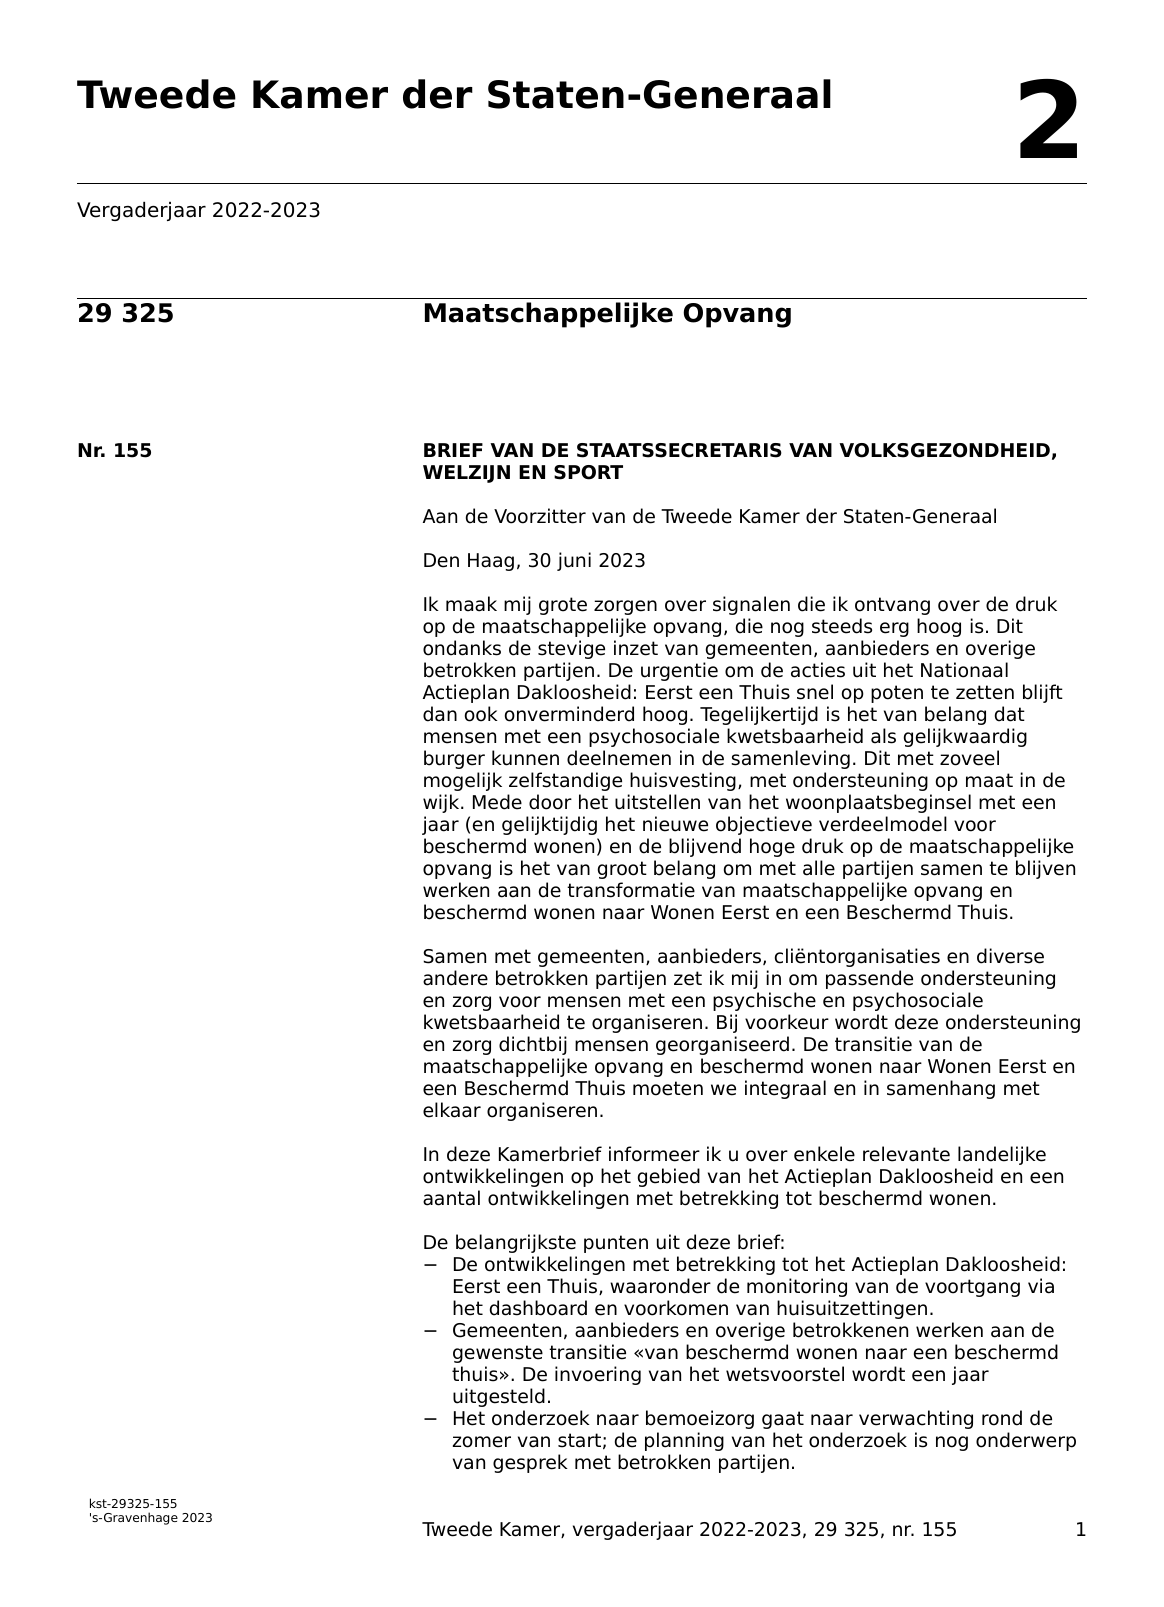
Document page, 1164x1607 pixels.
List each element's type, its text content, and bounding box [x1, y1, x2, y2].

text De belangrijkste punten uit deze brief: [422, 1232, 1087, 1254]
table_cell Vergaderjaar 2022-2023 [77, 184, 1087, 298]
text 's-Gravenhage 2023 [88, 1511, 323, 1525]
table_header 2 [886, 59, 1087, 183]
text Den Haag, 30 juni 2023 [422, 550, 1087, 572]
text kst-29325-155 [88, 1497, 323, 1511]
text − Gemeenten, aanbieders en overige betrokkenen werken aan de gewenste transitie «van beschermd wonen naar een beschermd thuis». De invoering van het wetsvoorstel wordt een jaar uitgesteld. [422, 1320, 1087, 1408]
text Ik maak mij grote zorgen over signalen die ik ontvang over de druk op de maatschappelijke opvang, die nog steeds erg hoog is. Dit ondanks de stevige inzet van gemeenten, aanbieders en overige betrokken partijen. De urgentie om de acties uit het Nationaal Actieplan Dakloosheid: Eerst een Thuis snel op poten te zetten blijft dan ook onverminderd hoog. Tegelijkertijd is het van belang dat mensen met een psychosociale kwetsbaarheid als gelijkwaardig burger kunnen deelnemen in de samenleving. Dit met zoveel mogelijk zelfstandige huisvesting, met ondersteuning op maat in de wijk. Mede door het uitstellen van het woonplaatsbeginsel met een jaar (en gelijktijdig het nieuwe objectieve verdeelmodel voor beschermd wonen) en de blijvend hoge druk op de maatschappelijke opvang is het van groot belang om met alle partijen samen te blijven werken aan de transformatie van maatschappelijke opvang en beschermd wonen naar Wonen Eerst en een Beschermd Thuis. [422, 594, 1087, 924]
text Samen met gemeenten, aanbieders, cliëntorganisaties en diverse andere betrokken partijen zet ik mij in om passende ondersteuning en zorg voor mensen met een psychische en psychosociale kwetsbaarheid te organiseren. Bij voorkeur wordt deze ondersteuning en zorg dichtbij mensen georganiseerd. De transitie van de maatschappelijke opvang en beschermd wonen naar Wonen Eerst en een Beschermd Thuis moeten we integraal en in samenhang met elkaar organiseren. [422, 946, 1087, 1122]
text − De ontwikkelingen met betrekking tot het Actieplan Dakloosheid: Eerst een Thuis, waaronder de monitoring van de voortgang via het dashboard en voorkomen van huisuitzettingen. [422, 1254, 1087, 1320]
subtitle Nr. 155 BRIEF VAN DE STAATSSECRETARIS VAN VOLKSGEZONDHEID, WELZIJN EN SPORT [77, 440, 1087, 484]
text In deze Kamerbrief informeer ik u over enkele relevante landelijke ontwikkelingen op het gebied van het Actieplan Dakloosheid en een aantal ontwikkelingen met betrekking tot beschermd wonen. [422, 1144, 1087, 1210]
table_header Tweede Kamer der Staten-Generaal [77, 59, 886, 183]
subtitle 29 325 Maatschappelijke Opvang [77, 299, 1087, 329]
text Aan de Voorzitter van de Tweede Kamer der Staten-Generaal [422, 506, 1087, 528]
text − Het onderzoek naar bemoeizorg gaat naar verwachting rond de zomer van start; de planning van het onderzoek is nog onderwerp van gesprek met betrokken partijen. [422, 1408, 1087, 1474]
